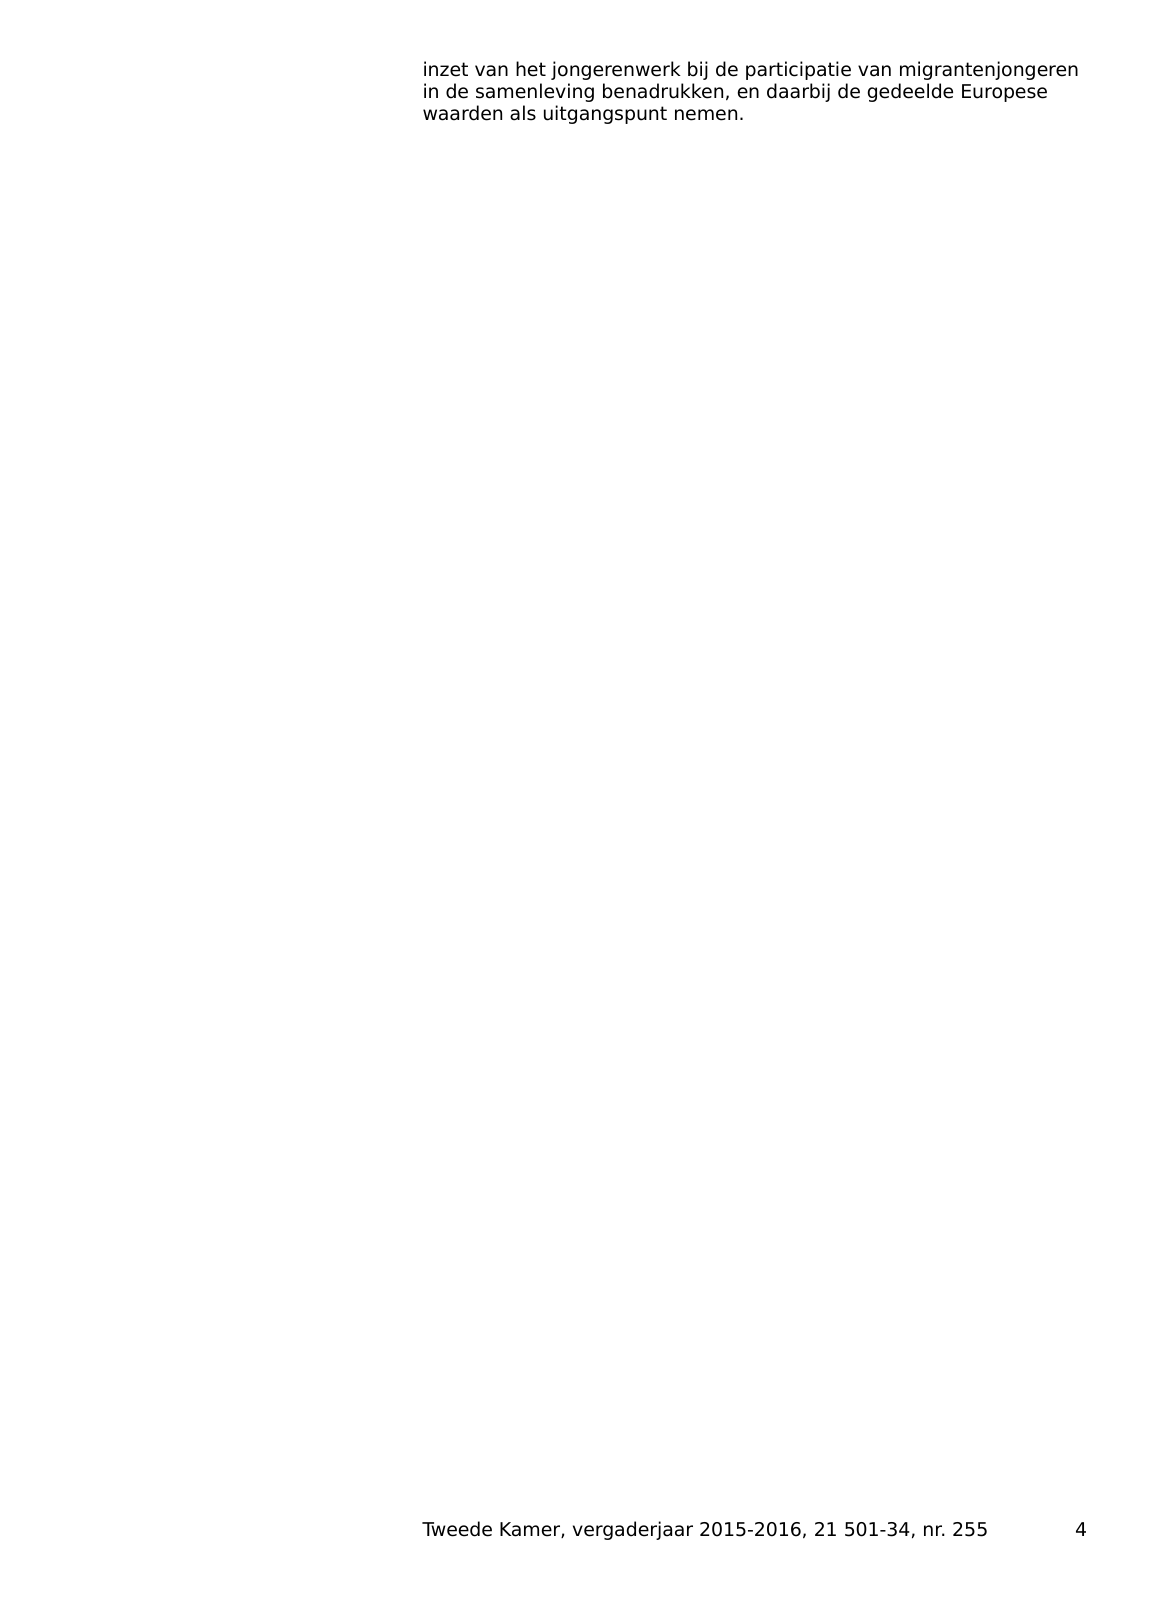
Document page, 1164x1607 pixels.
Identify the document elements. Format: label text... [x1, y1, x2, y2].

text inzet van het jongerenwerk bij de participatie van migrantenjongeren in de samenleving benadrukken, en daarbij de gedeelde Europese waarden als uitgangspunt nemen. [422, 59, 1087, 125]
